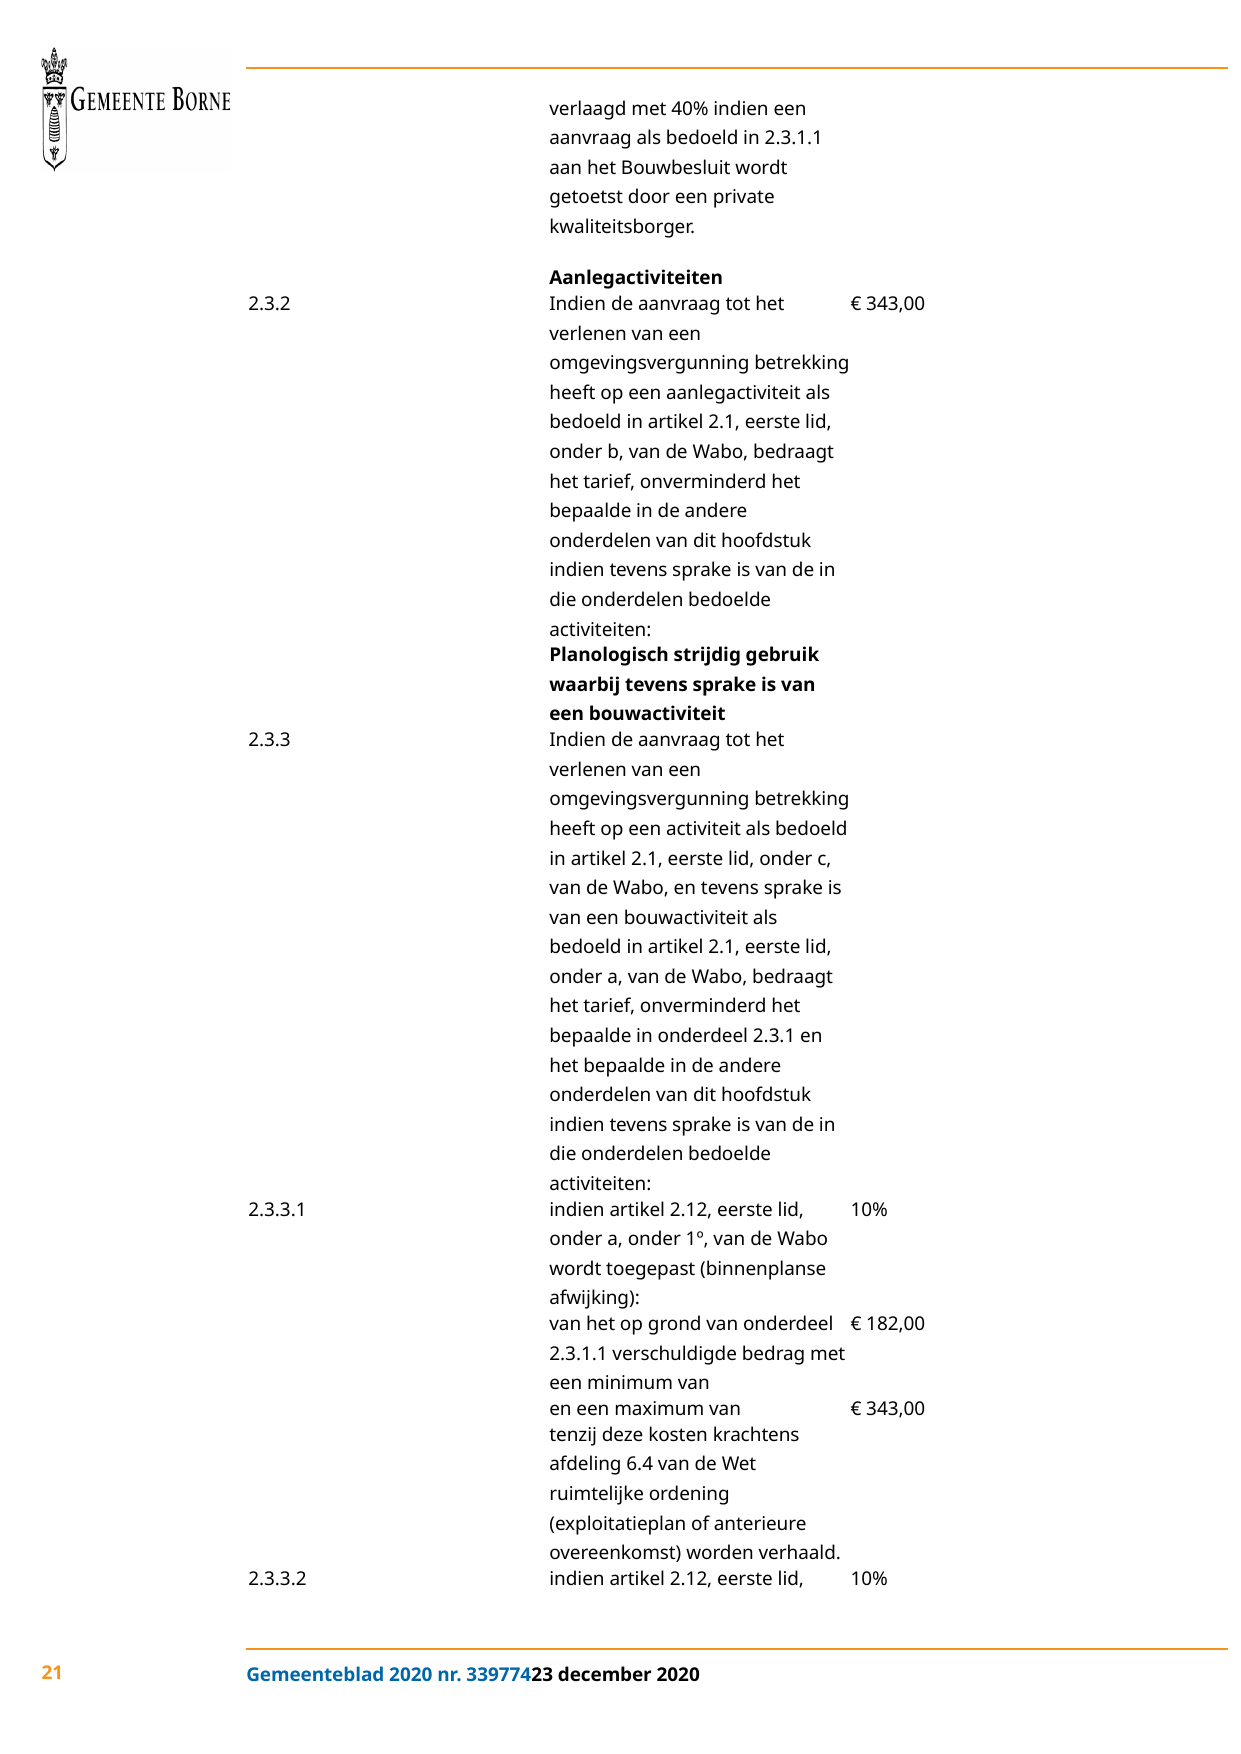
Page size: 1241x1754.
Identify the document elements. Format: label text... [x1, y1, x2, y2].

table_cell Planologisch strijdig gebruik waarbij tevens sprake is van een bouwactiviteit [549, 641, 850, 726]
table_cell [850, 239, 1152, 264]
table_cell [850, 95, 1152, 239]
table_cell [248, 1421, 549, 1565]
table_cell [850, 641, 1152, 726]
table_cell 2.3.3.1 [248, 1196, 549, 1310]
table_cell [850, 726, 1152, 1196]
table_cell € 343,00 [850, 290, 1152, 641]
table_cell Indien de aanvraag tot het verlenen van een omgevingsvergunning betrekking heeft op een activiteit als bedoeld in artikel 2.1, eerste lid, onder c, van de Wabo, en tevens sprake is van een bouwactiviteit als bedoeld in artikel 2.1, eerste lid, onder a, van de Wabo, bedraagt het tarief, onverminderd het bepaalde in onderdeel 2.3.1 en het bepaalde in de andere onderdelen van dit hoofdstuk indien tevens sprake is van de in die onderdelen bedoelde activiteiten: [549, 726, 850, 1196]
table_cell 10% [850, 1196, 1152, 1310]
table_cell verlaagd met 40% indien een aanvraag als bedoeld in 2.3.1.1 aan het Bouwbesluit wordt getoetst door een private kwaliteitsborger. [549, 95, 850, 239]
table_cell [248, 95, 549, 239]
table_cell [248, 641, 549, 726]
table_cell [850, 265, 1152, 290]
table_cell 2.3.2 [248, 290, 549, 641]
table_cell tenzij deze kosten krachtens afdeling 6.4 van de Wet ruimtelijke ordening (exploitatieplan of anterieure overeenkomst) worden verhaald. [549, 1421, 850, 1565]
table_cell [248, 1310, 549, 1395]
table_cell Indien de aanvraag tot het verlenen van een omgevingsvergunning betrekking heeft op een aanlegactiviteit als bedoeld in artikel 2.1, eerste lid, onder b, van de Wabo, bedraagt het tarief, onverminderd het bepaalde in de andere onderdelen van dit hoofdstuk indien tevens sprake is van de in die onderdelen bedoelde activiteiten: [549, 290, 850, 641]
table_cell en een maximum van [549, 1395, 850, 1421]
table_cell indien artikel 2.12, eerste lid, onder a, onder 1º, van de Wabo wordt toegepast (binnenplanse afwijking): [549, 1196, 850, 1310]
table_cell Aanlegactiviteiten [549, 265, 850, 290]
table_cell van het op grond van onderdeel 2.3.1.1 verschuldigde bedrag met een minimum van [549, 1310, 850, 1395]
table_cell [248, 239, 549, 264]
picture [41, 47, 231, 172]
table_cell [549, 239, 850, 264]
table_cell indien artikel 2.12, eerste lid, [549, 1565, 850, 1591]
table_cell 2.3.3.2 [248, 1565, 549, 1591]
table_cell [248, 265, 549, 290]
table_cell 10% [850, 1565, 1152, 1591]
table_cell 2.3.3 [248, 726, 549, 1196]
table_cell [248, 1395, 549, 1421]
table_cell € 182,00 [850, 1310, 1152, 1395]
table_cell [850, 1421, 1152, 1565]
table_cell € 343,00 [850, 1395, 1152, 1421]
